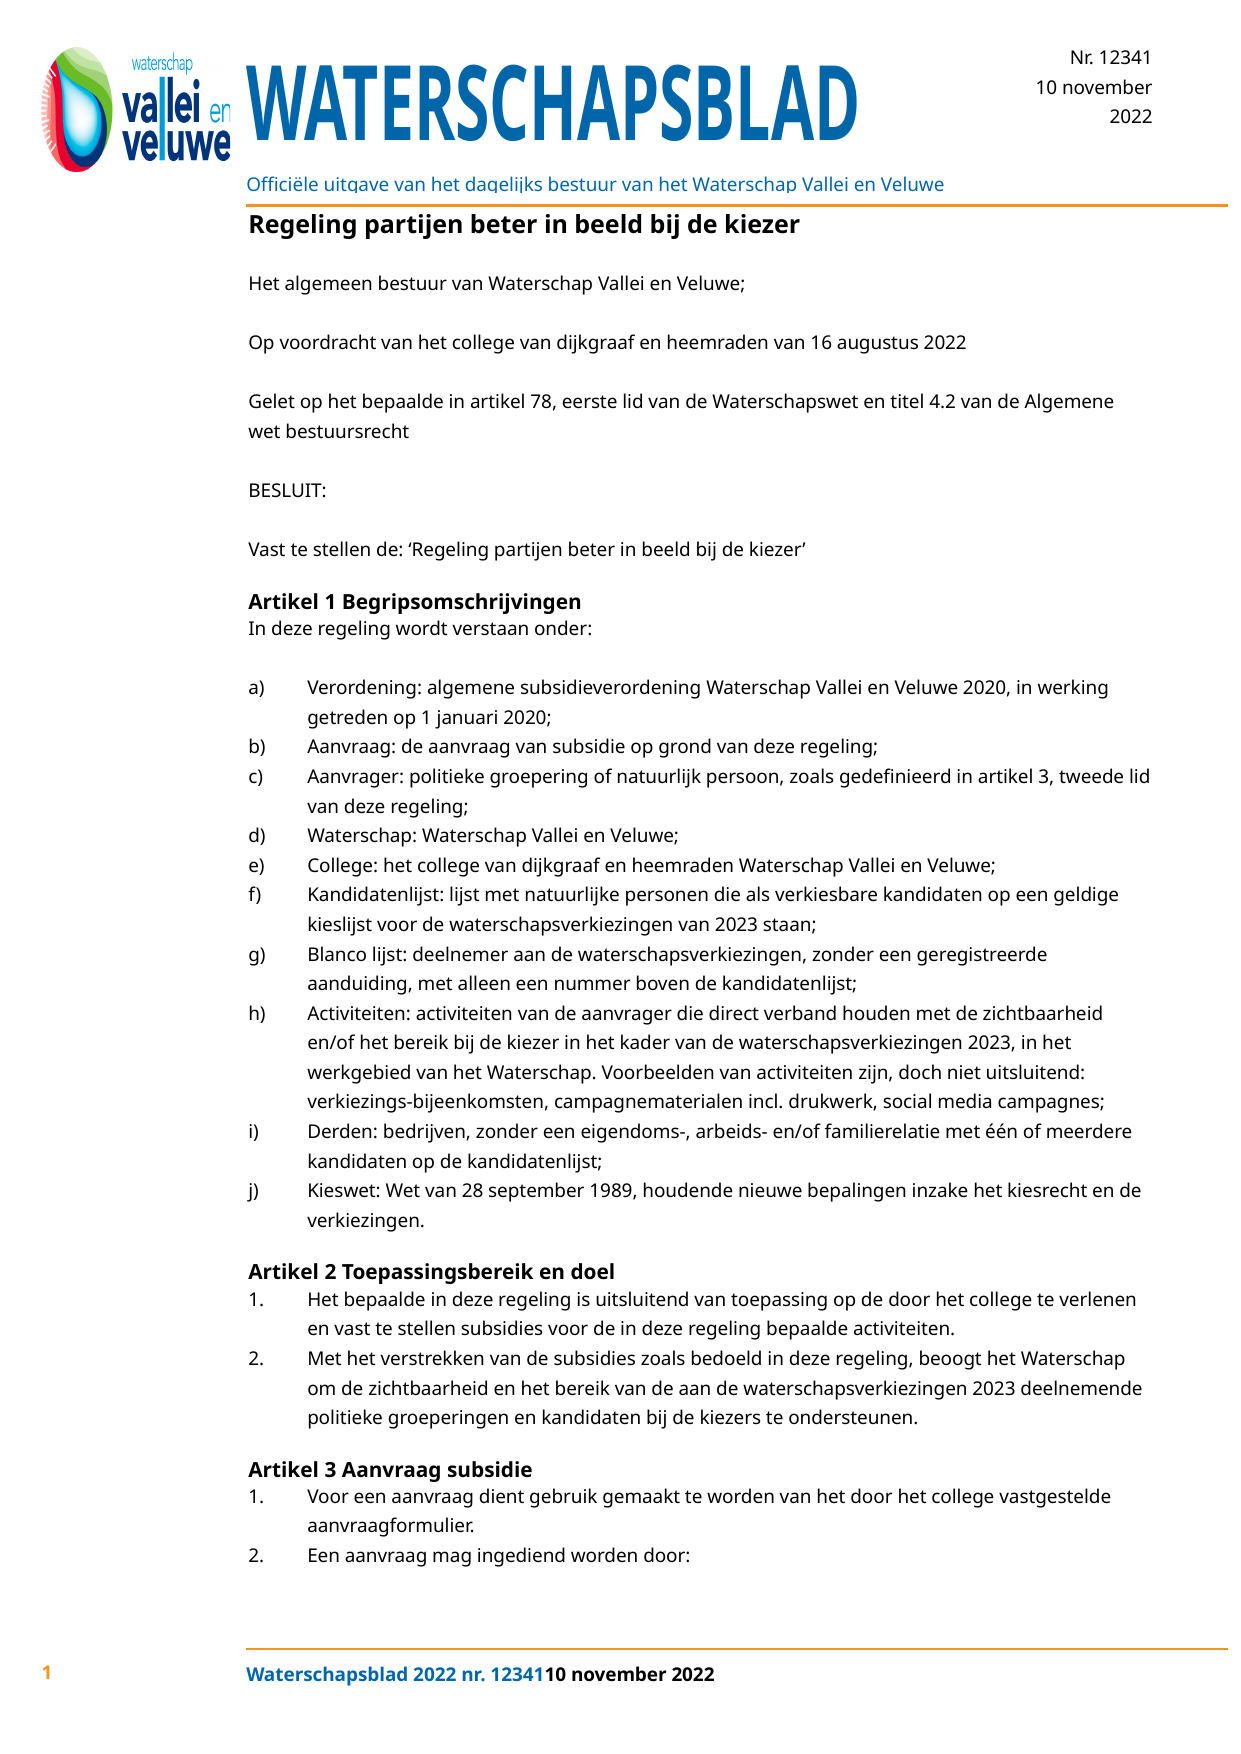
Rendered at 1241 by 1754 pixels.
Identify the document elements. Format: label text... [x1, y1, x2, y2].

text Gelet op het bepaalde in artikel 78, eerste lid van de Waterschapswet en titel 4.2 van de Algemene wet bestuursrecht [248, 389, 1152, 444]
text BESLUIT: [248, 477, 1152, 503]
text Vast te stellen de: ‘Regeling partijen beter in beeld bij de kiezer’ [248, 537, 1152, 562]
text Het algemeen bestuur van Waterschap Vallei en Veluwe; [248, 270, 1152, 296]
list Met het verstrekken van de subsidies zoals bedoeld in deze regeling, beoogt het Waterschap om de zichtbaarheid en het bereik van de aan de waterschapsverkiezingen 2023 deelnemende politieke groeperingen en kandidaten bij de kiezers te ondersteunen. [248, 1345, 1152, 1430]
text Artikel 2 Toepassingsbereik en doel [248, 1257, 1152, 1286]
list Blanco lijst: deelnemer aan de waterschapsverkiezingen, zonder een geregistreerde aanduiding, met alleen een nummer boven de kandidatenlijst; [248, 941, 1152, 996]
text Regeling partijen beter in beeld bij de kiezer [248, 207, 1152, 241]
list Waterschap: Waterschap Vallei en Veluwe; [248, 822, 1152, 848]
text Op voordracht van het college van dijkgraaf en heemraden van 16 augustus 2022 [248, 329, 1152, 355]
list Activiteiten: activiteiten van de aanvrager die direct verband houden met de zichtbaarheid en/of het bereik bij de kiezer in het kader van de waterschapsverkiezingen 2023, in het werkgebied van het Waterschap. Voorbeelden van activiteiten zijn, doch niet uitsluitend: verkiezings-bijeenkomsten, campagnematerialen incl. drukwerk, social media campagnes; [248, 1000, 1152, 1114]
list Verordening: algemene subsidieverordening Waterschap Vallei en Veluwe 2020, in werking getreden op 1 januari 2020; [248, 674, 1152, 730]
text Artikel 3 Aanvraag subsidie [248, 1455, 1152, 1483]
list Het bepaalde in deze regeling is uitsluitend van toepassing op de door het college te verlenen en vast te stellen subsidies voor de in deze regeling bepaalde activiteiten. [248, 1286, 1152, 1341]
list Voor een aanvraag dient gebruik gemaakt te worden van het door het college vastgestelde aanvraagformulier. [248, 1483, 1152, 1538]
list Aanvraag: de aanvraag van subsidie op grond van deze regeling; [248, 734, 1152, 759]
list Kandidatenlijst: lijst met natuurlijke personen die als verkiesbare kandidaten op een geldige kieslijst voor de waterschapsverkiezingen van 2023 staan; [248, 882, 1152, 937]
list Aanvrager: politieke groepering of natuurlijk persoon, zoals gedefinieerd in artikel 3, tweede lid van deze regeling; [248, 763, 1152, 819]
text Artikel 1 Begripsomschrijvingen [248, 587, 1152, 615]
list College: het college van dijkgraaf en heemraden Waterschap Vallei en Veluwe; [248, 852, 1152, 878]
picture [41, 47, 231, 172]
list Kieswet: Wet van 28 september 1989, houdende nieuwe bepalingen inzake het kiesrecht en de verkiezingen. [248, 1177, 1152, 1233]
list Derden: bedrijven, zonder een eigendoms-, arbeids- en/of familierelatie met één of meerdere kandidaten op de kandidatenlijst; [248, 1118, 1152, 1174]
list Een aanvraag mag ingediend worden door: [248, 1542, 1152, 1568]
text In deze regeling wordt verstaan onder: [248, 615, 1152, 641]
